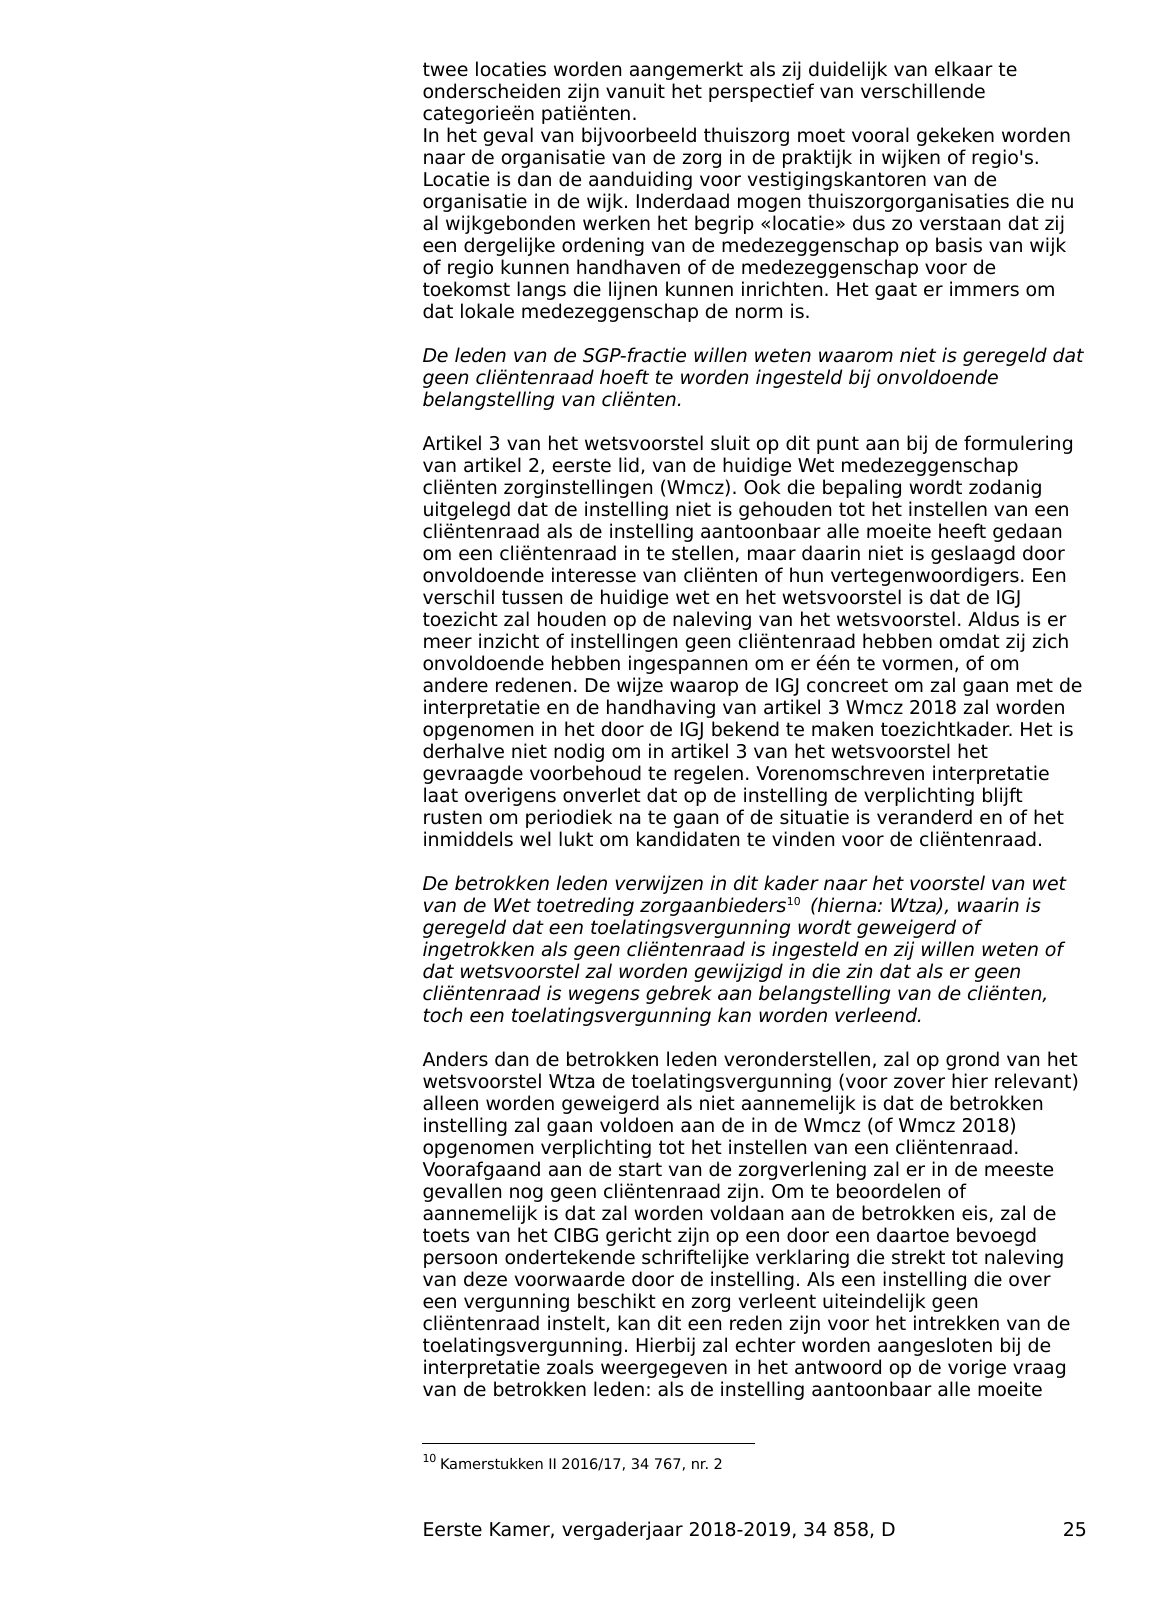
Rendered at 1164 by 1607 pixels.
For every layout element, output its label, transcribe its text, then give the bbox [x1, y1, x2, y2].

text In het geval van bijvoorbeeld thuiszorg moet vooral gekeken worden naar de organisatie van de zorg in de praktijk in wijken of regio's. Locatie is dan de aanduiding voor vestigingskantoren van de organisatie in de wijk. Inderdaad mogen thuiszorgorganisaties die nu al wijkgebonden werken het begrip «locatie» dus zo verstaan dat zij een dergelijke ordening van de medezeggenschap op basis van wijk of regio kunnen handhaven of de medezeggenschap voor de toekomst langs die lijnen kunnen inrichten. Het gaat er immers om dat lokale medezeggenschap de norm is. [422, 125, 1087, 323]
text Anders dan de betrokken leden veronderstellen, zal op grond van het wetsvoorstel Wtza de toelatingsvergunning (voor zover hier relevant) alleen worden geweigerd als niet aannemelijk is dat de betrokken instelling zal gaan voldoen aan de in de Wmcz (of Wmcz 2018) opgenomen verplichting tot het instellen van een cliëntenraad. Voorafgaand aan de start van de zorgverlening zal er in de meeste gevallen nog geen cliëntenraad zijn. Om te beoordelen of aannemelijk is dat zal worden voldaan aan de betrokken eis, zal de toets van het CIBG gericht zijn op een door een daartoe bevoegd persoon ondertekende schriftelijke verklaring die strekt tot naleving van deze voorwaarde door de instelling. Als een instelling die over een vergunning beschikt en zorg verleent uiteindelijk geen cliëntenraad instelt, kan dit een reden zijn voor het intrekken van de toelatingsvergunning. Hierbij zal echter worden aangesloten bij de interpretatie zoals weergegeven in het antwoord op de vorige vraag van de betrokken leden: als de instelling aantoonbaar alle moeite [422, 1049, 1087, 1401]
text twee locaties worden aangemerkt als zij duidelijk van elkaar te onderscheiden zijn vanuit het perspectief van verschillende categorieën patiënten. [422, 59, 1087, 125]
text De betrokken leden verwijzen in dit kader naar het voorstel van wet van de Wet toetreding zorgaanbieders (hierna: Wtza), waarin is geregeld dat een toelatingsvergunning wordt geweigerd of ingetrokken als geen cliëntenraad is ingesteld en zij willen weten of dat wetsvoorstel zal worden gewijzigd in die zin dat als er geen cliëntenraad is wegens gebrek aan belangstelling van de cliënten, toch een toelatingsvergunning kan worden verleend. [422, 873, 1087, 1027]
text Artikel 3 van het wetsvoorstel sluit op dit punt aan bij de formulering van artikel 2, eerste lid, van de huidige Wet medezeggenschap cliënten zorginstellingen (Wmcz). Ook die bepaling wordt zodanig uitgelegd dat de instelling niet is gehouden tot het instellen van een cliëntenraad als de instelling aantoonbaar alle moeite heeft gedaan om een cliëntenraad in te stellen, maar daarin niet is geslaagd door onvoldoende interesse van cliënten of hun vertegenwoordigers. Een verschil tussen de huidige wet en het wetsvoorstel is dat de IGJ toezicht zal houden op de naleving van het wetsvoorstel. Aldus is er meer inzicht of instellingen geen cliëntenraad hebben omdat zij zich onvoldoende hebben ingespannen om er één te vormen, of om andere redenen. De wijze waarop de IGJ concreet om zal gaan met de interpretatie en de handhaving van artikel 3 Wmcz 2018 zal worden opgenomen in het door de IGJ bekend te maken toezichtkader. Het is derhalve niet nodig om in artikel 3 van het wetsvoorstel het gevraagde voorbehoud te regelen. Vorenomschreven interpretatie laat overigens onverlet dat op de instelling de verplichting blijft rusten om periodiek na te gaan of de situatie is veranderd en of het inmiddels wel lukt om kandidaten te vinden voor de cliëntenraad. [422, 433, 1087, 851]
text De leden van de SGP-fractie willen weten waarom niet is geregeld dat geen cliëntenraad hoeft te worden ingesteld bij onvoldoende belangstelling van cliënten. [422, 345, 1087, 411]
text Kamerstukken II 2016/17, 34 767, nr. 2 [422, 1452, 1087, 1474]
